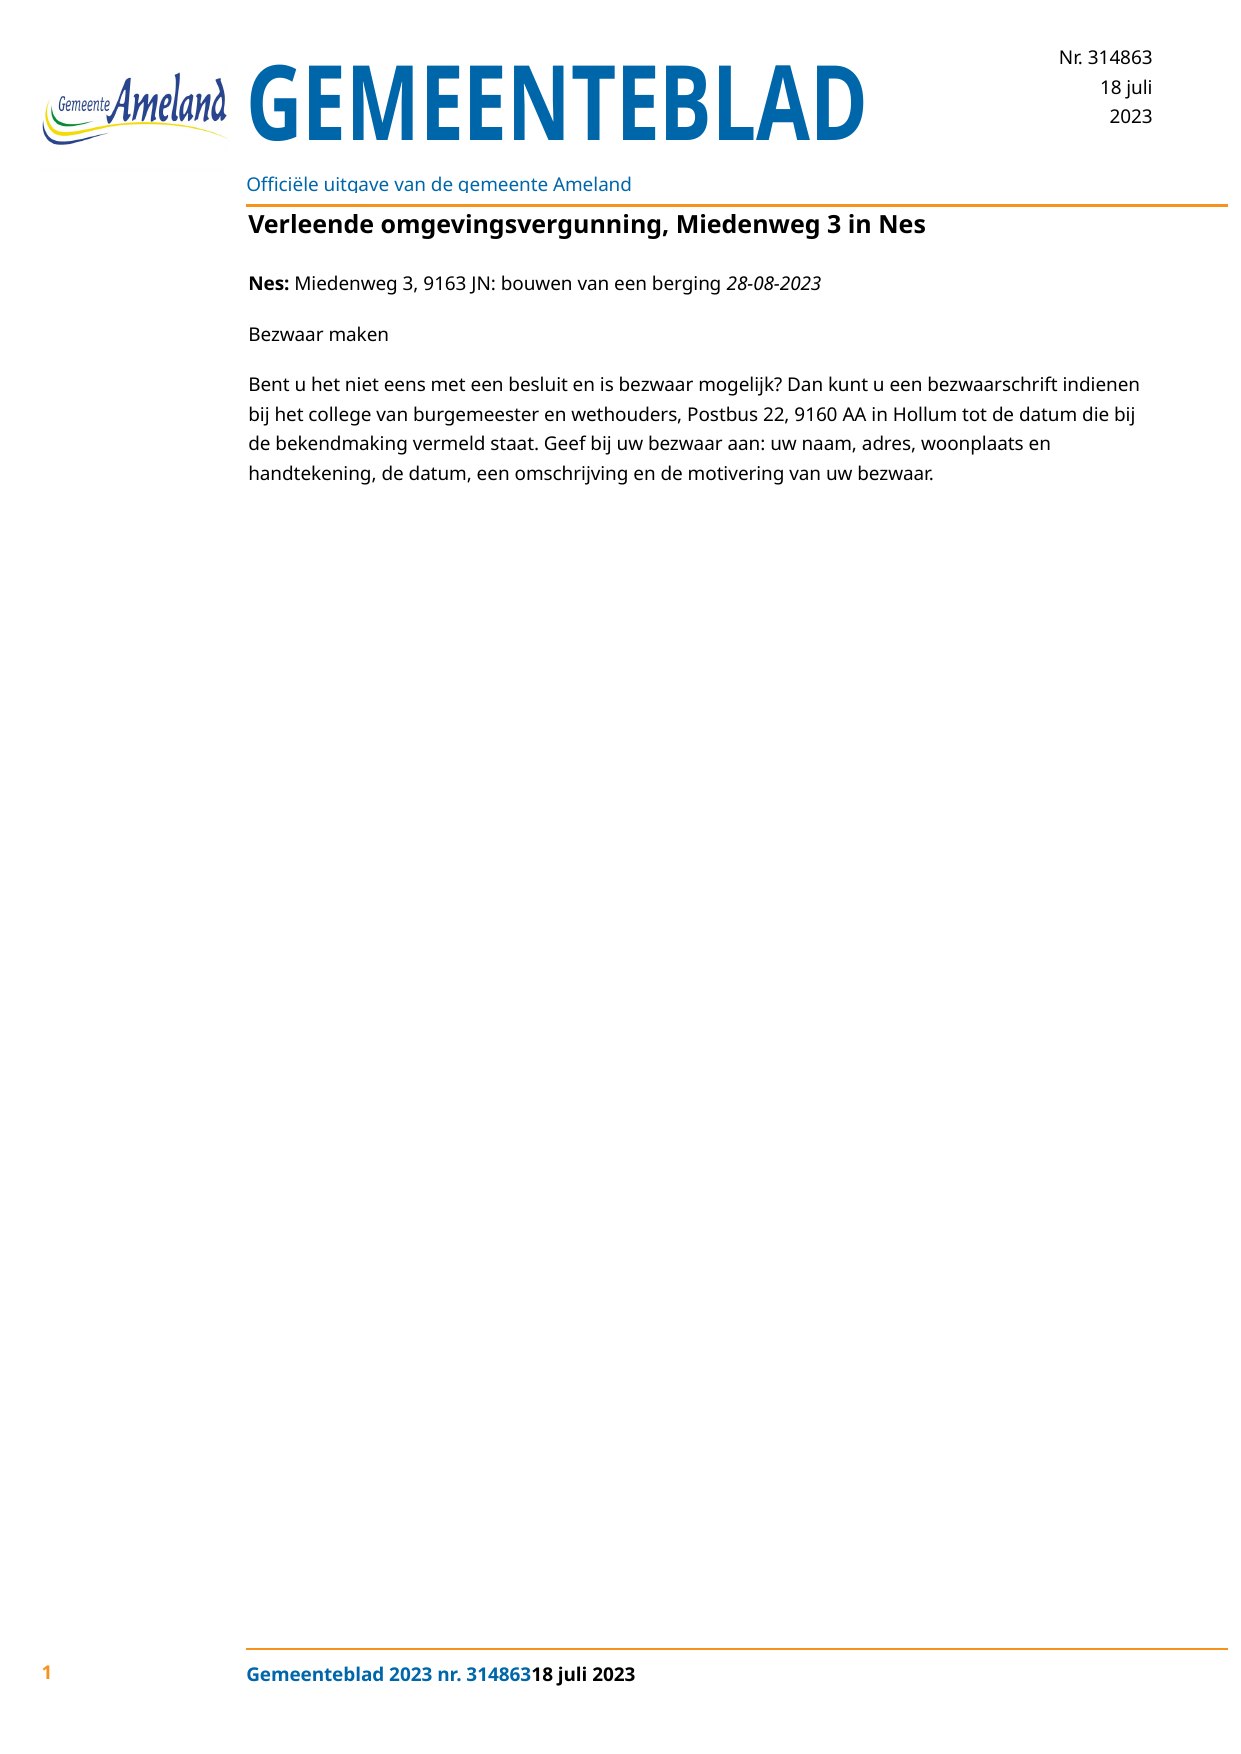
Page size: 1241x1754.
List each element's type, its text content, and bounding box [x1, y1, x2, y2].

text Nes: Miedenweg 3, 9163 JN: bouwen van een berging 28-08-2023 [248, 270, 1152, 296]
text Bent u het niet eens met een besluit en is bezwaar mogelijk? Dan kunt u een bezwaarschrift indienen bij het college van burgemeester en wethouders, Postbus 22, 9160 AA in Hollum tot de datum die bij de bekendmaking vermeld staat. Geef bij uw bezwaar aan: uw naam, adres, woonplaats en handtekening, de datum, een omschrijving en de motivering van uw bezwaar. [248, 371, 1152, 486]
text Verleende omgevingsvergunning, Miedenweg 3 in Nes [248, 207, 1152, 241]
text Bezwaar maken [248, 321, 1152, 346]
picture [41, 47, 231, 172]
